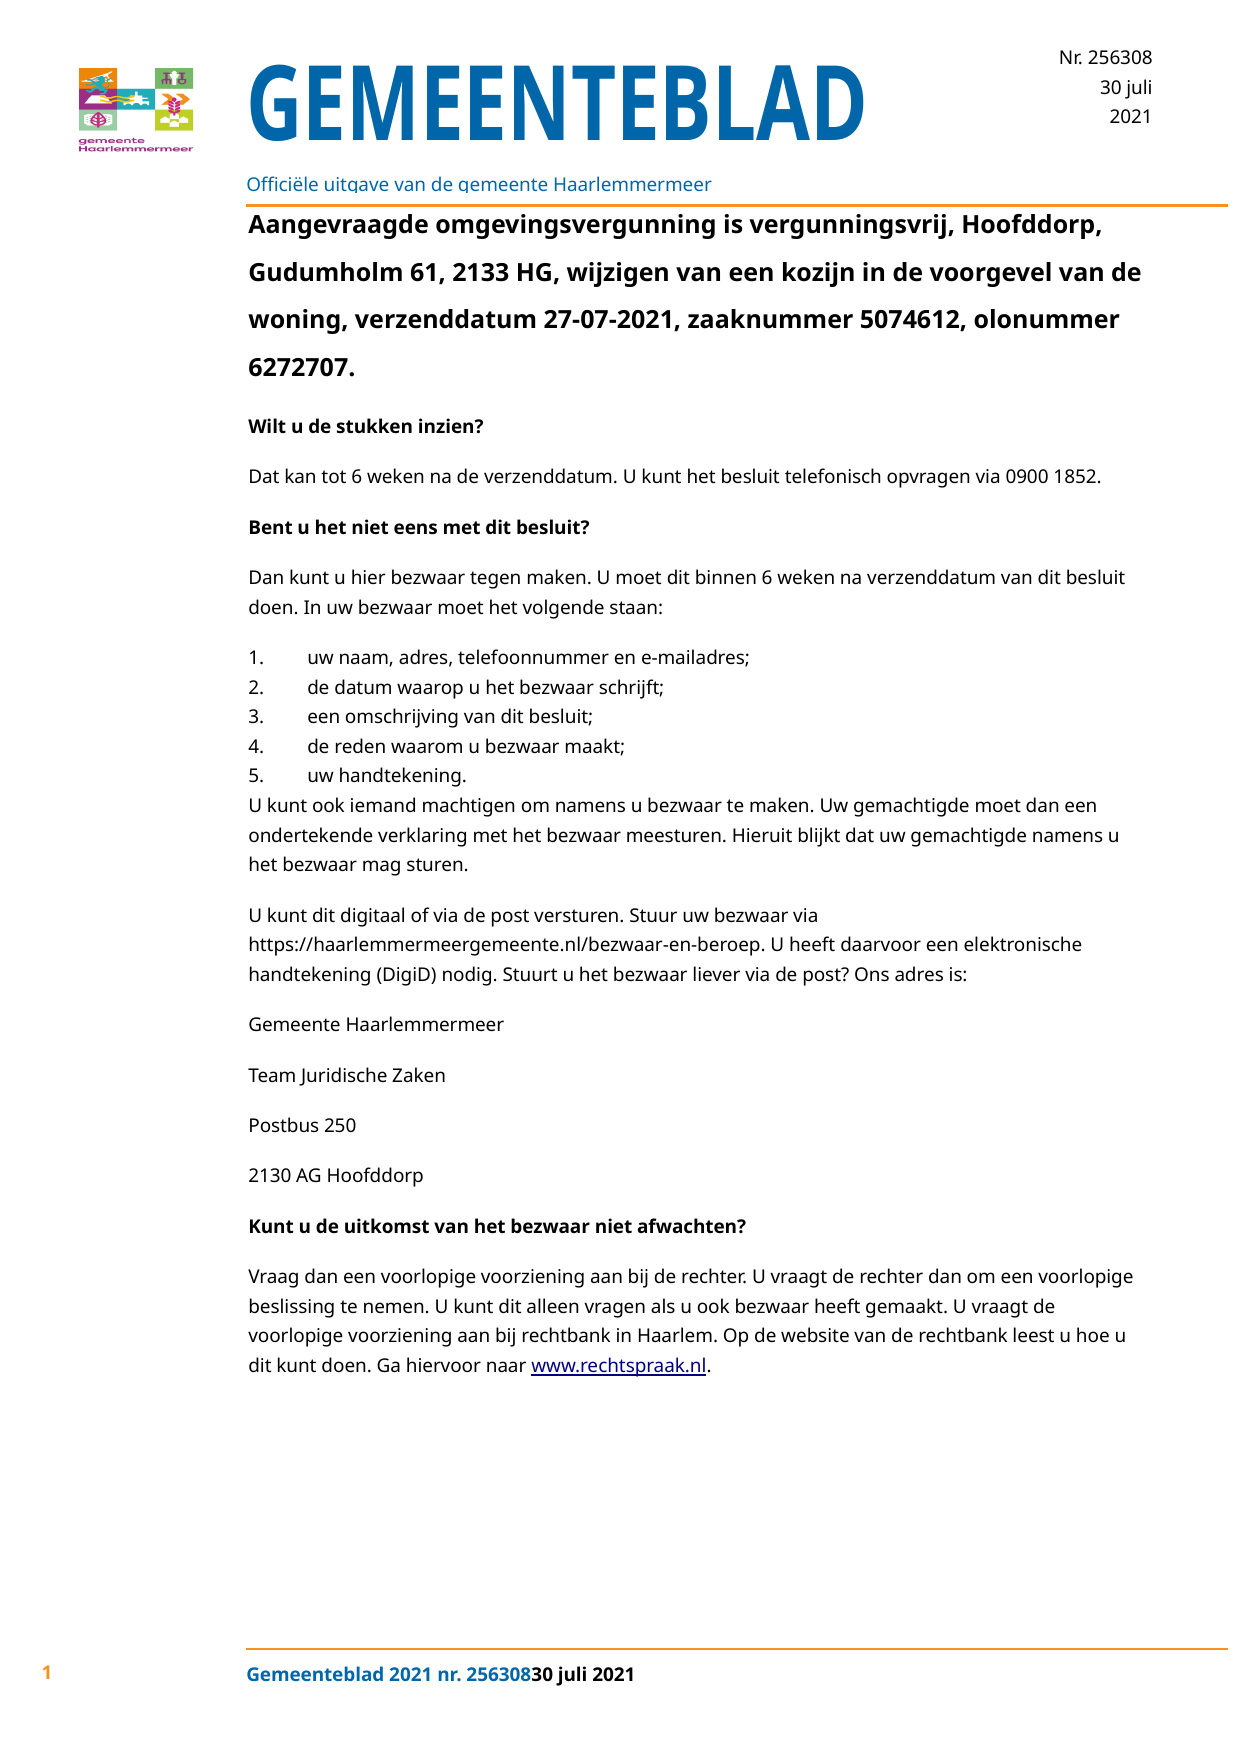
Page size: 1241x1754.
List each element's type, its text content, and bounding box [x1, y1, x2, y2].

list een omschrijving van dit besluit; [248, 703, 1152, 729]
text Gemeente Haarlemmermeer [248, 1011, 1152, 1037]
text Aangevraagde omgevingsvergunning is vergunningsvrij, Hoofddorp, Gudumholm 61, 2133 HG, wijzigen van een kozijn in de voorgevel van de woning, verzenddatum 27-07-2021, zaaknummer 5074612, olonummer 6272707. [248, 207, 1152, 384]
text Kunt u de uitkomst van het bezwaar niet afwachten? [248, 1213, 1152, 1239]
text Bent u het niet eens met dit besluit? [248, 514, 1152, 540]
list de reden waarom u bezwaar maakt; [248, 733, 1152, 759]
text Dan kunt u hier bezwaar tegen maken. U moet dit binnen 6 weken na verzenddatum van dit besluit doen. In uw bezwaar moet het volgende staan: [248, 564, 1152, 620]
text Postbus 250 [248, 1112, 1152, 1138]
text Team Juridische Zaken [248, 1062, 1152, 1088]
list uw naam, adres, telefoonnummer en e-mailadres; [248, 644, 1152, 670]
picture [41, 47, 231, 172]
text U kunt dit digitaal of via de post versturen. Stuur uw bezwaar via https://haarlemmermeergemeente.nl/bezwaar-en-beroep. U heeft daarvoor een elektronische handtekening (DigiD) nodig. Stuurt u het bezwaar liever via de post? Ons adres is: [248, 902, 1152, 987]
text U kunt ook iemand machtigen om namens u bezwaar te maken. Uw gemachtigde moet dan een ondertekende verklaring met het bezwaar meesturen. Hieruit blijkt dat uw gemachtigde namens u het bezwaar mag sturen. [248, 792, 1152, 877]
text Wilt u de stukken inzien? [248, 413, 1152, 439]
text Vraag dan een voorlopige voorziening aan bij de rechter. U vraagt de rechter dan om een voorlopige beslissing te nemen. U kunt dit alleen vragen als u ook bezwaar heeft gemaakt. U vraagt de voorlopige voorziening aan bij rechtbank in Haarlem. Op de website van de rechtbank leest u hoe u dit kunt doen. Ga hiervoor naar www.rechtspraak.nl. [248, 1263, 1152, 1378]
list de datum waarop u het bezwaar schrijft; [248, 674, 1152, 700]
list uw handtekening. [248, 763, 1152, 788]
text Dat kan tot 6 weken na de verzenddatum. U kunt het besluit telefonisch opvragen via 0900 1852. [248, 463, 1152, 489]
text 2130 AG Hoofddorp [248, 1163, 1152, 1188]
